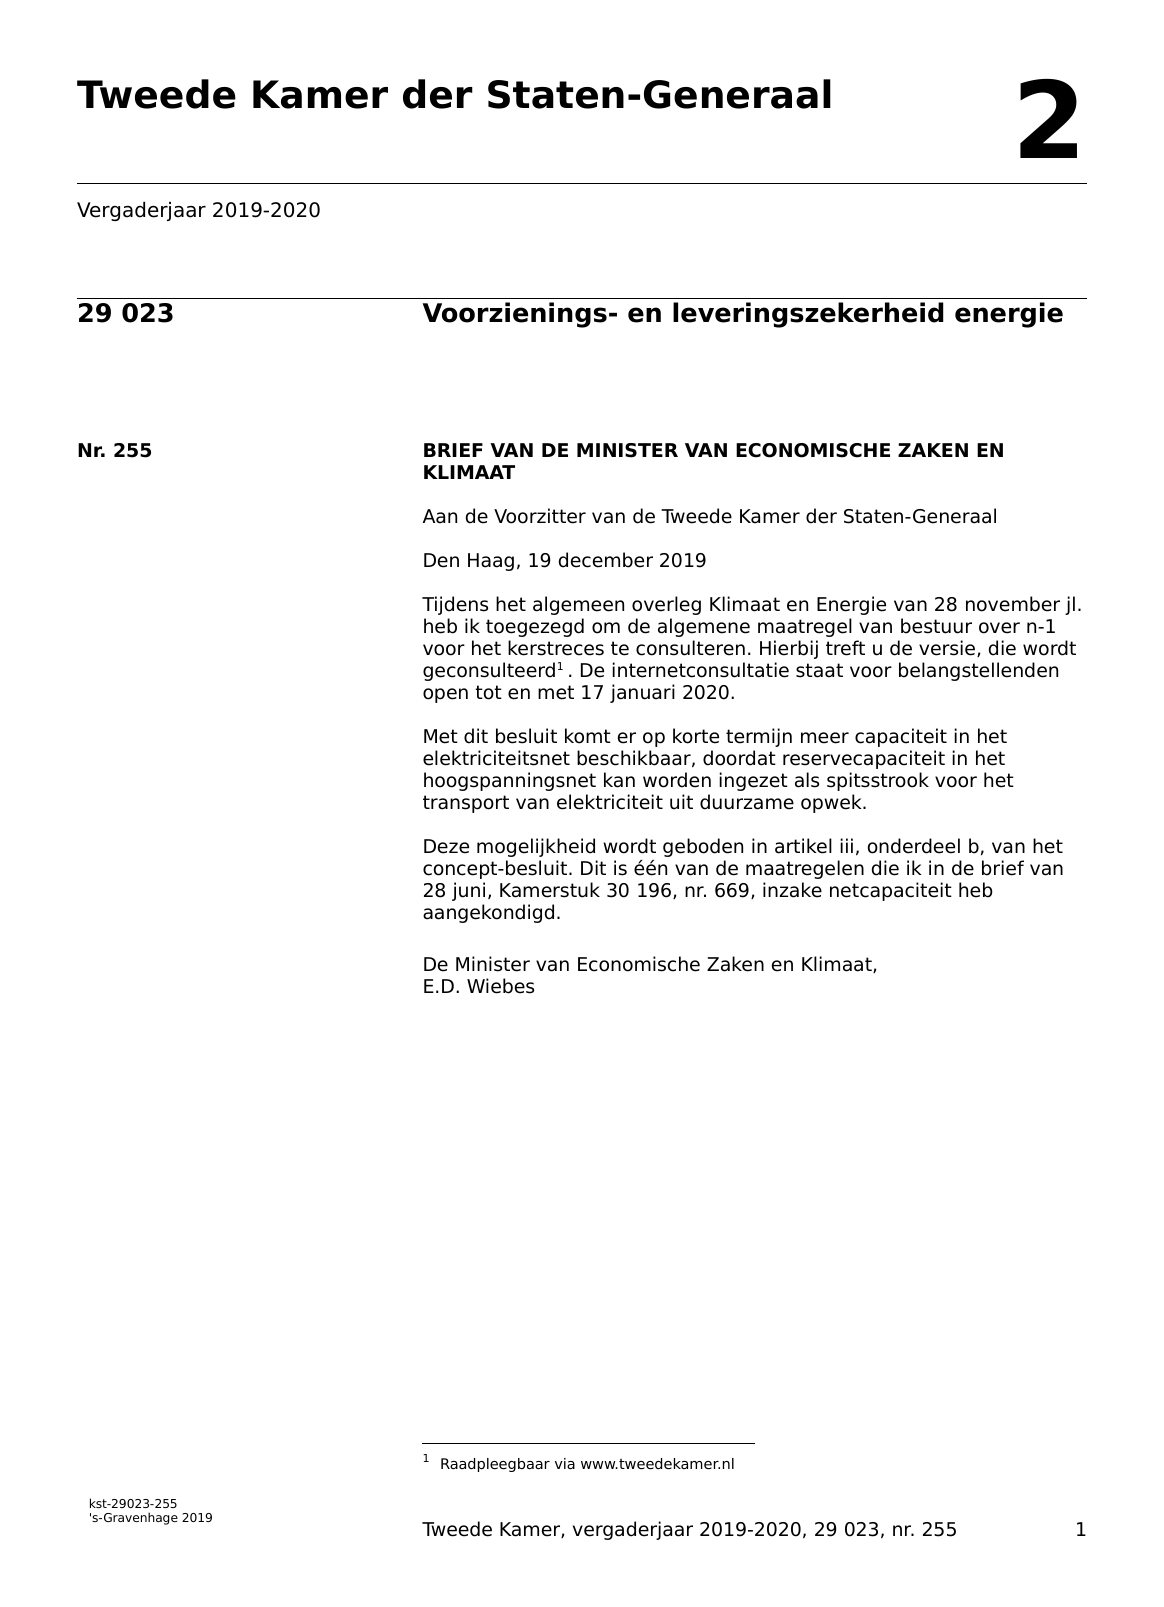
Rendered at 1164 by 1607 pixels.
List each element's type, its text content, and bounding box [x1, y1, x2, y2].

subtitle Nr. 255 BRIEF VAN DE MINISTER VAN ECONOMISCHE ZAKEN EN KLIMAAT [77, 440, 1087, 484]
table_header 2 [886, 59, 1087, 183]
table_cell Vergaderjaar 2019-2020 [77, 184, 1087, 298]
text Met dit besluit komt er op korte termijn meer capaciteit in het elektriciteitsnet beschikbaar, doordat reservecapaciteit in het hoogspanningsnet kan worden ingezet als spitsstrook voor het transport van elektriciteit uit duurzame opwek. [422, 726, 1087, 814]
text Raadpleegbaar via www.tweedekamer.nl [422, 1452, 1087, 1474]
text Deze mogelijkheid wordt geboden in artikel iii, onderdeel b, van het concept-besluit. Dit is één van de maatregelen die ik in de brief van 28 juni, Kamerstuk 30 196, nr. 669, inzake netcapaciteit heb aangekondigd. [422, 836, 1087, 924]
text kst-29023-255 [88, 1497, 323, 1511]
text Tijdens het algemeen overleg Klimaat en Energie van 28 november jl. heb ik toegezegd om de algemene maatregel van bestuur over n-1 voor het kerstreces te consulteren. Hierbij treft u de versie, die wordt geconsulteerd. De internetconsultatie staat voor belangstellenden open tot en met 17 januari 2020. [422, 594, 1087, 704]
text Den Haag, 19 december 2019 [422, 550, 1087, 572]
table_header Tweede Kamer der Staten-Generaal [77, 59, 886, 183]
text De Minister van Economische Zaken en Klimaat, E.D. Wiebes [422, 954, 1087, 998]
text Aan de Voorzitter van de Tweede Kamer der Staten-Generaal [422, 506, 1087, 528]
text 's-Gravenhage 2019 [88, 1511, 323, 1525]
subtitle 29 023 Voorzienings- en leveringszekerheid energie [77, 299, 1087, 329]
